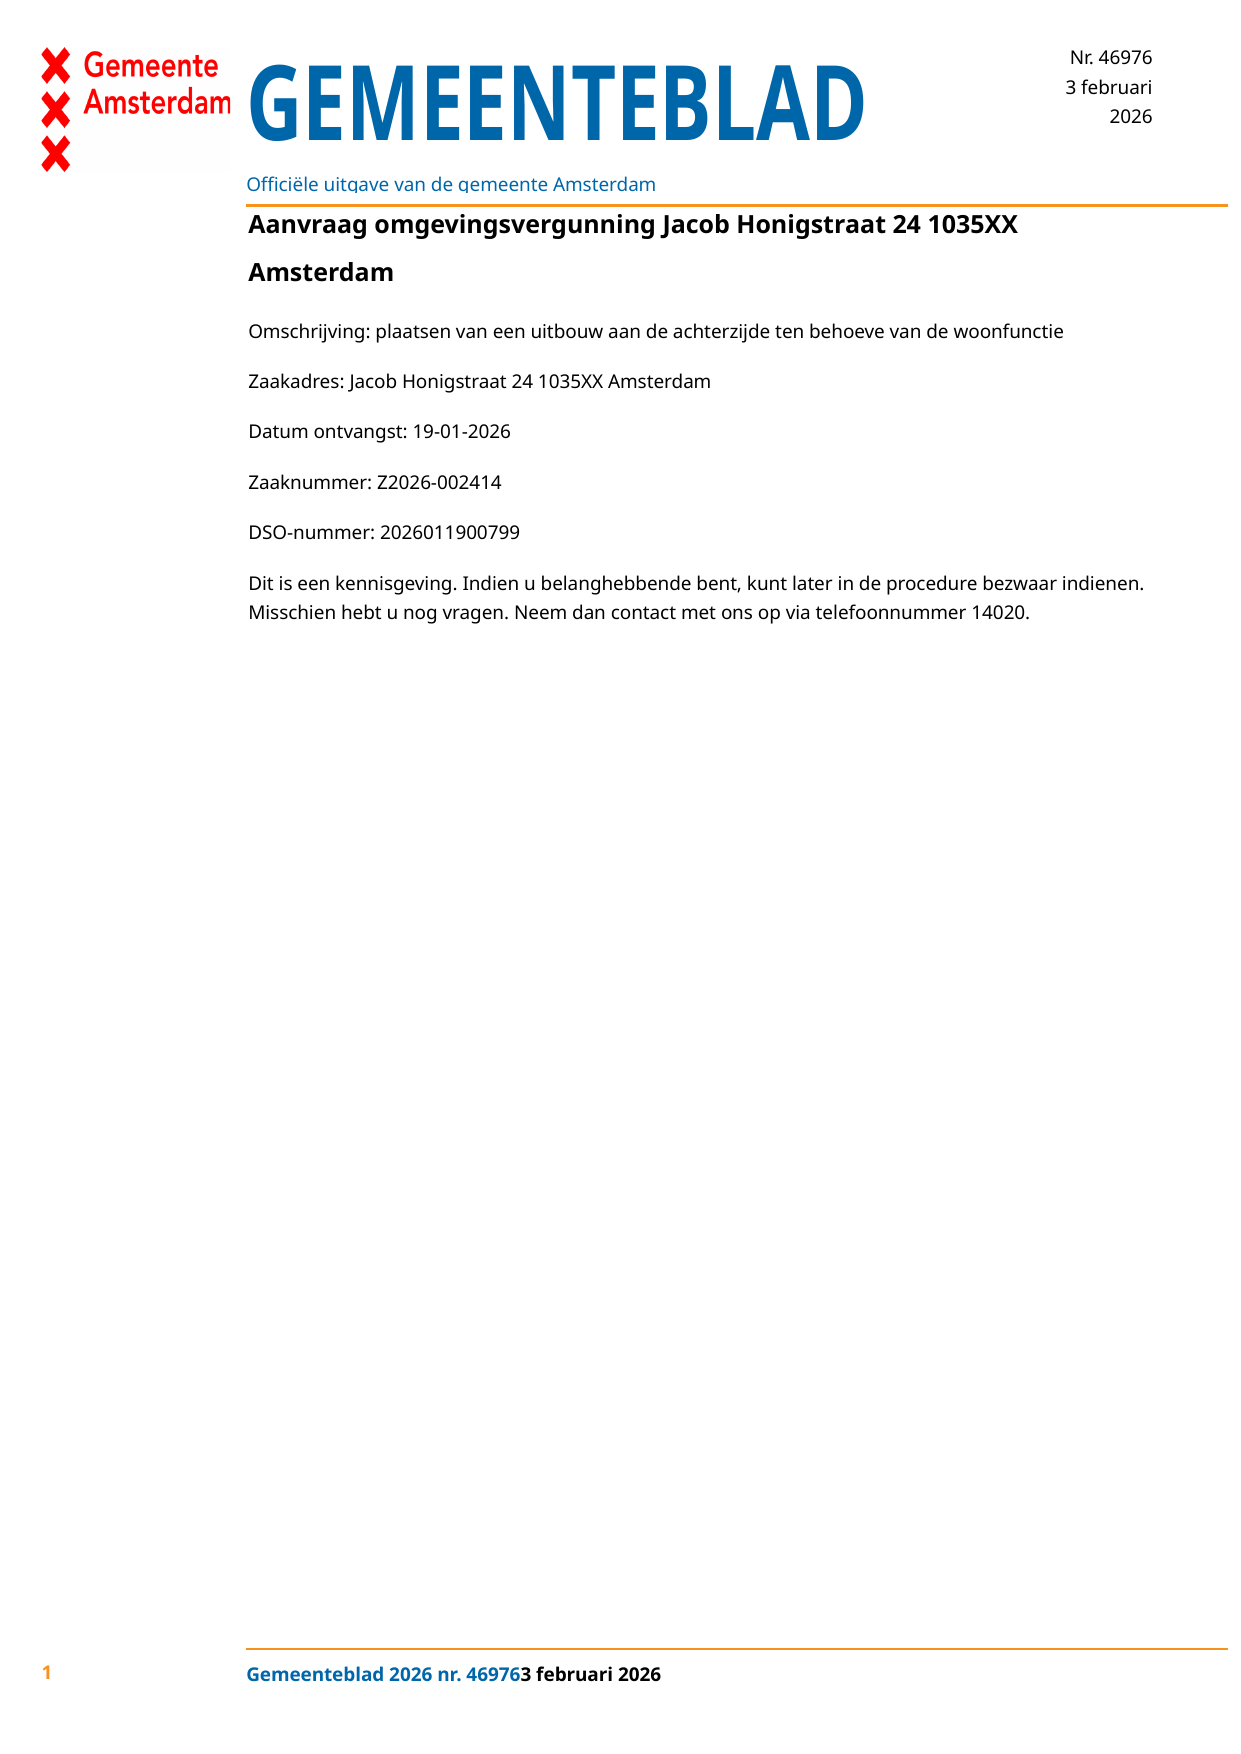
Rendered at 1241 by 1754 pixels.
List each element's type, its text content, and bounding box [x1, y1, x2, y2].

text DSO-nummer: 2026011900799 [248, 519, 1152, 545]
picture [41, 47, 231, 172]
text Zaakadres: Jacob Honigstraat 24 1035XX Amsterdam [248, 368, 1152, 394]
text Zaaknummer: Z2026-002414 [248, 469, 1152, 495]
text Dit is een kennisgeving. Indien u belanghebbende bent, kunt later in de procedure bezwaar indienen. Misschien hebt u nog vragen. Neem dan contact met ons op via telefoonnummer 14020. [248, 570, 1152, 625]
text Datum ontvangst: 19-01-2026 [248, 419, 1152, 444]
text Aanvraag omgevingsvergunning Jacob Honigstraat 24 1035XX Amsterdam [248, 207, 1152, 288]
text Omschrijving: plaatsen van een uitbouw aan de achterzijde ten behoeve van de woonfunctie [248, 318, 1152, 344]
